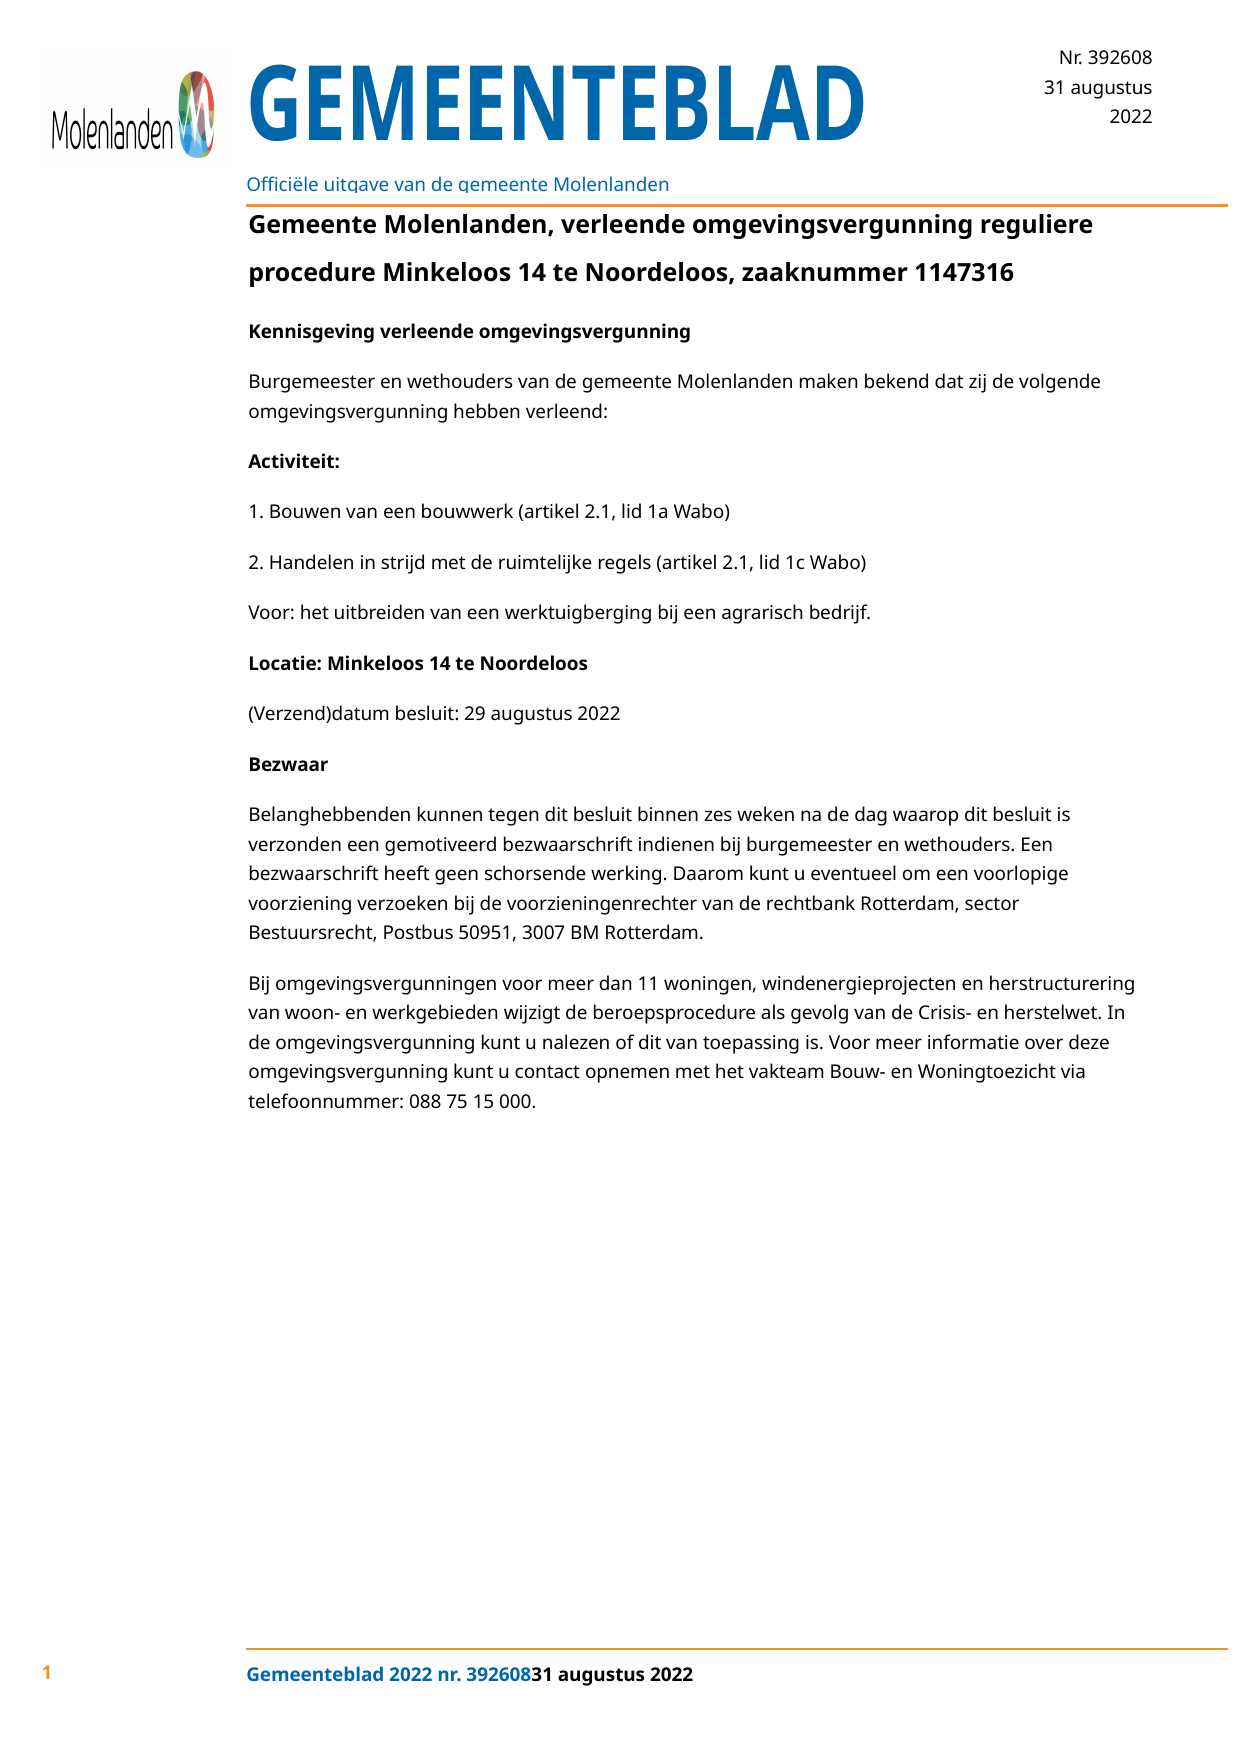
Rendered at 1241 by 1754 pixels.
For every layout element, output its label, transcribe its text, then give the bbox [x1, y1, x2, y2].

text Locatie: Minkeloos 14 te Noordeloos [248, 650, 1152, 676]
text (Verzend)datum besluit: 29 augustus 2022 [248, 700, 1152, 726]
text Burgemeester en wethouders van de gemeente Molenlanden maken bekend dat zij de volgende omgevingsvergunning hebben verleend: [248, 368, 1152, 424]
text Belanghebbenden kunnen tegen dit besluit binnen zes weken na de dag waarop dit besluit is verzonden een gemotiveerd bezwaarschrift indienen bij burgemeester en wethouders. Een bezwaarschrift heeft geen schorsende werking. Daarom kunt u eventueel om een voorlopige voorziening verzoeken bij de voorzieningenrechter van de rechtbank Rotterdam, sector Bestuursrecht, Postbus 50951, 3007 BM Rotterdam. [248, 801, 1152, 945]
text Kennisgeving verleende omgevingsvergunning [248, 318, 1152, 344]
text 2. Handelen in strijd met de ruimtelijke regels (artikel 2.1, lid 1c Wabo) [248, 549, 1152, 575]
text 1. Bouwen van een bouwwerk (artikel 2.1, lid 1a Wabo) [248, 499, 1152, 524]
text Activiteit: [248, 448, 1152, 474]
text Bezwaar [248, 751, 1152, 777]
text Voor: het uitbreiden van een werktuigberging bij een agrarisch bedrijf. [248, 599, 1152, 625]
text Gemeente Molenlanden, verleende omgevingsvergunning reguliere procedure Minkeloos 14 te Noordeloos, zaaknummer 1147316 [248, 207, 1152, 288]
picture [41, 47, 231, 172]
text Bij omgevingsvergunningen voor meer dan 11 woningen, windenergieprojecten en herstructurering van woon- en werkgebieden wijzigt de beroepsprocedure als gevolg van de Crisis- en herstelwet. In de omgevingsvergunning kunt u nalezen of dit van toepassing is. Voor meer informatie over deze omgevingsvergunning kunt u contact opnemen met het vakteam Bouw- en Woningtoezicht via telefoonnummer: 088 75 15 000. [248, 970, 1152, 1114]
